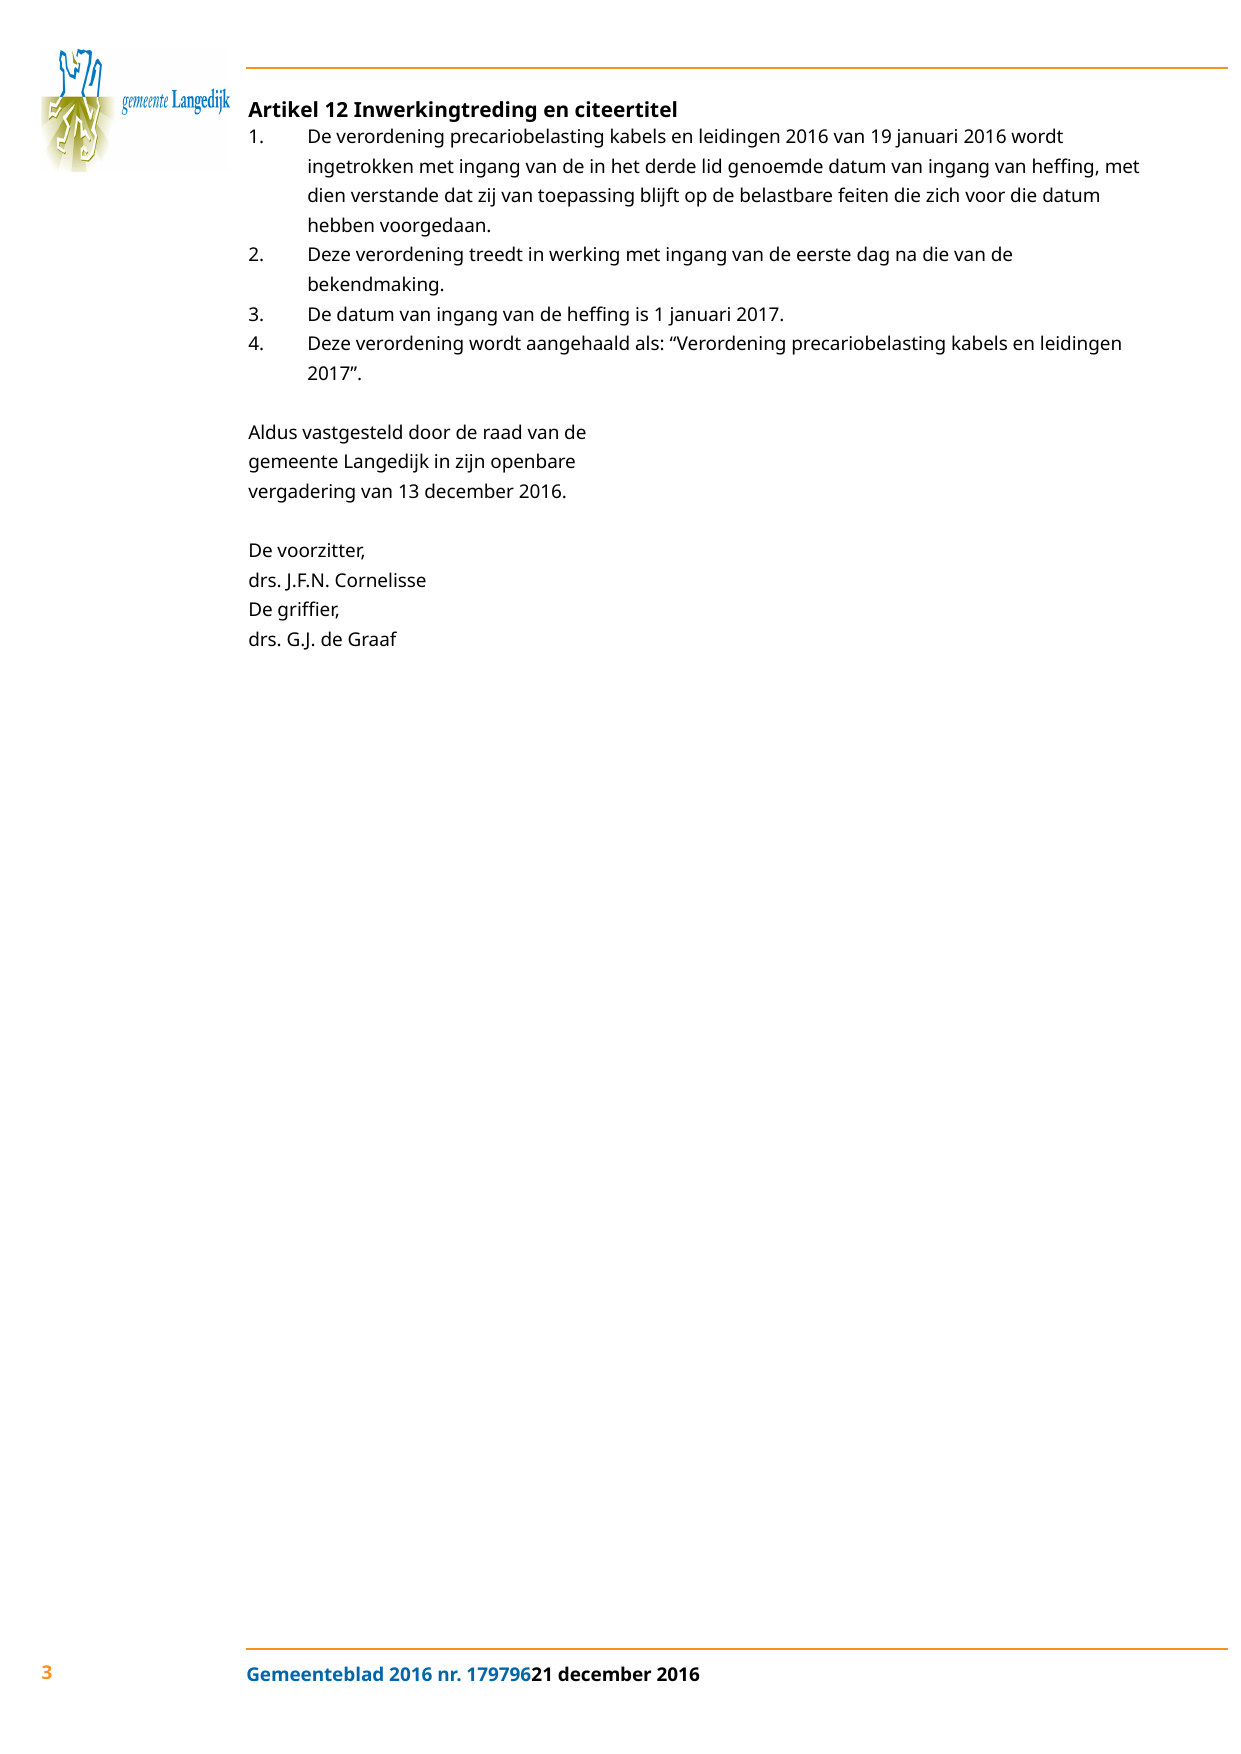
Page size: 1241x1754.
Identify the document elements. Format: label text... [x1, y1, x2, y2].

text De griffier, [248, 597, 1152, 622]
text gemeente Langedijk in zijn openbare [248, 449, 1152, 474]
list Deze verordening wordt aangehaald als: “Verordening precariobelasting kabels en leidingen 2017”. [248, 330, 1152, 386]
list De verordening precariobelasting kabels en leidingen 2016 van 19 januari 2016 wordt ingetrokken met ingang van de in het derde lid genoemde datum van ingang van heffing, met dien verstande dat zij van toepassing blijft op de belastbare feiten die zich voor die datum hebben voorgedaan. [248, 123, 1152, 238]
text drs. G.J. de Graaf [248, 626, 1152, 652]
text drs. J.F.N. Cornelisse [248, 567, 1152, 593]
text Aldus vastgesteld door de raad van de [248, 419, 1152, 445]
text De voorzitter, [248, 537, 1152, 563]
text Artikel 12 Inwerkingtreding en citeertitel [248, 95, 1152, 123]
list Deze verordening treedt in werking met ingang van de eerste dag na die van de bekendmaking. [248, 242, 1152, 297]
picture [41, 47, 231, 172]
text vergadering van 13 december 2016. [248, 478, 1152, 504]
list De datum van ingang van de heffing is 1 januari 2017. [248, 301, 1152, 326]
